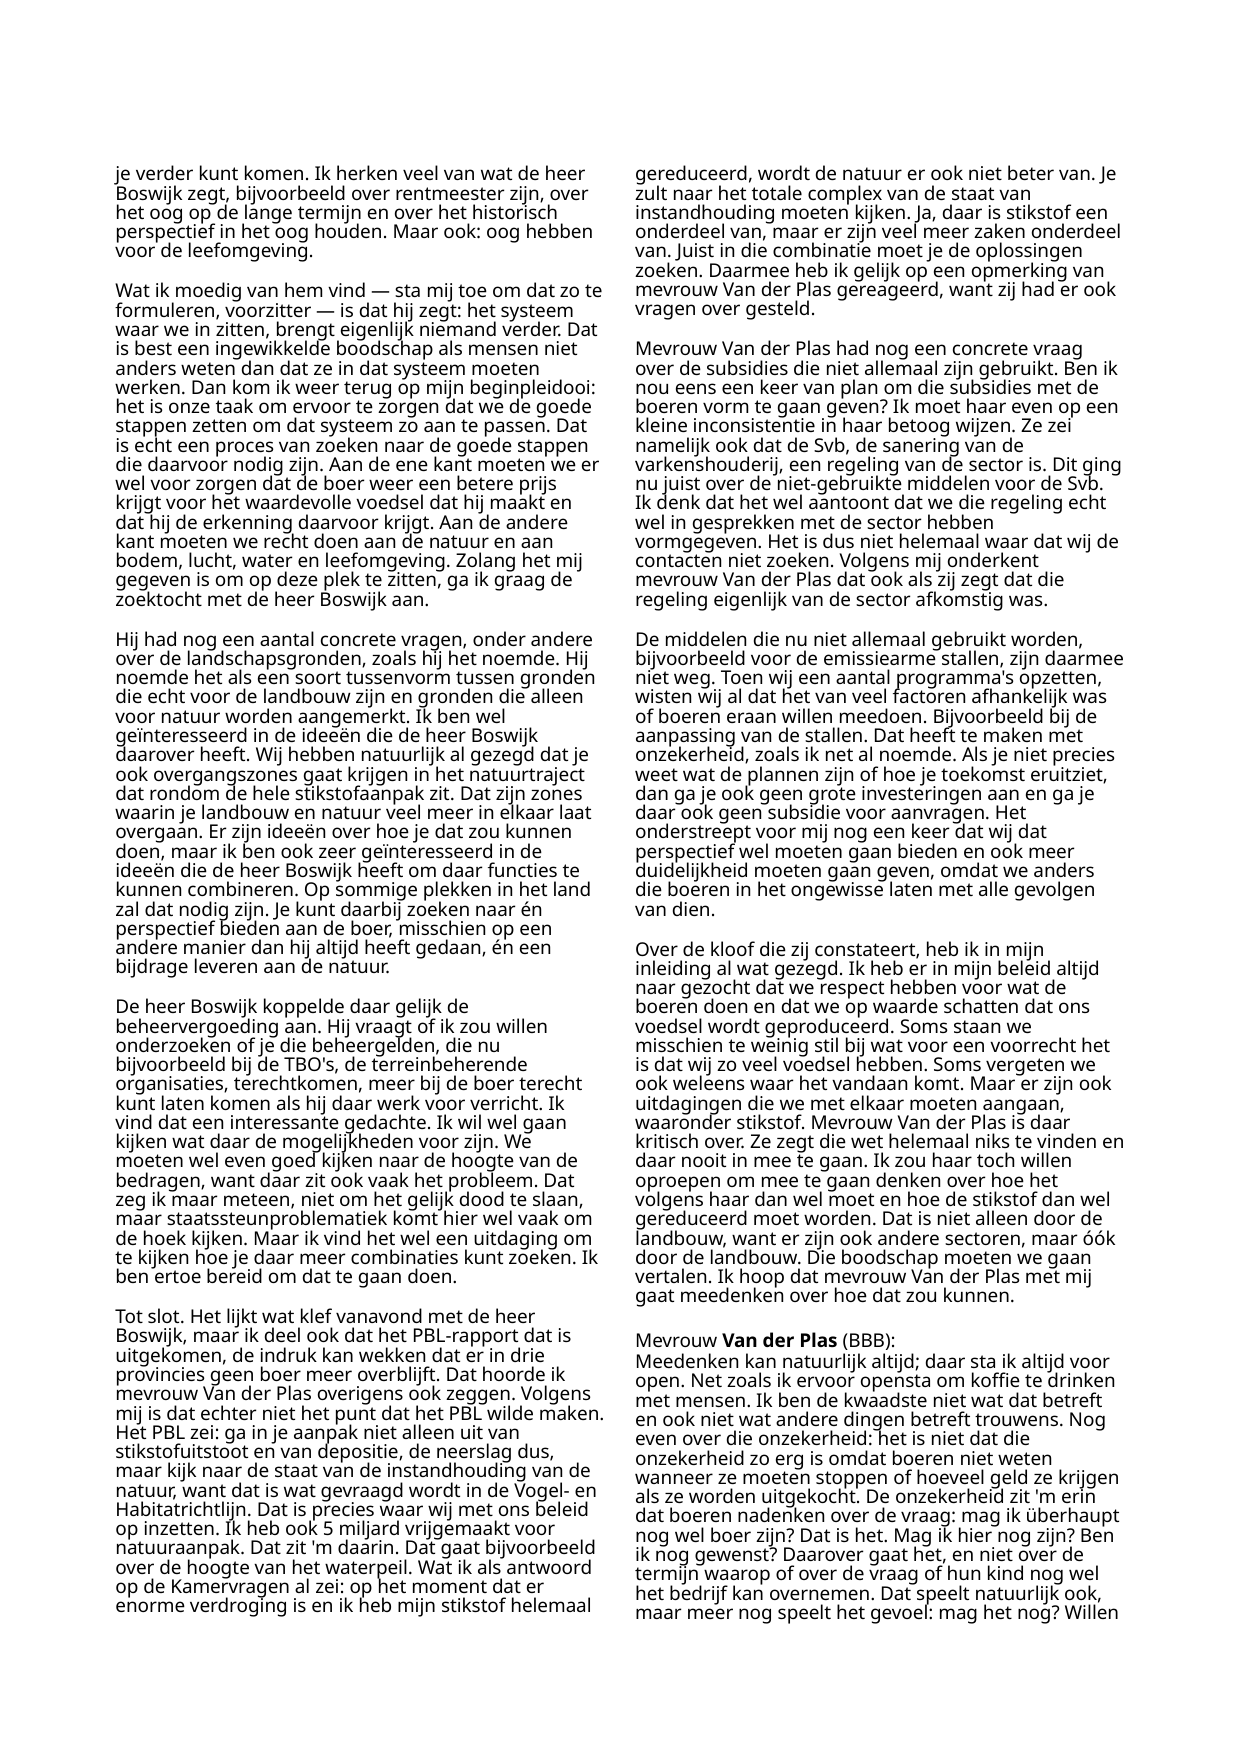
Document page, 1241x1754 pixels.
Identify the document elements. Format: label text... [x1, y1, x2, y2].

text Meedenken kan natuurlijk altijd; daar sta ik altijd voor open. Net zoals ik ervoor opensta om koffie te drinken met mensen. Ik ben de kwaadste niet wat dat betreft en ook niet wat andere dingen betreft trouwens. Nog even over die onzekerheid: het is niet dat die onzekerheid zo erg is omdat boeren niet weten wanneer ze moeten stoppen of hoeveel geld ze krijgen als ze worden uitgekocht. De onzekerheid zit 'm erin dat boeren nadenken over de vraag: mag ik überhaupt nog wel boer zijn? Dat is het. Mag ik hier nog zijn? Ben ik nog gewenst? Daarover gaat het, en niet over de termijn waarop of over de vraag of hun kind nog wel het bedrijf kan overnemen. Dat speelt natuurlijk ook, maar meer nog speelt het gevoel: mag het nog? Willen [635, 1353, 1125, 1623]
text gereduceerd, wordt de natuur er ook niet beter van. Je zult naar het totale complex van de staat van instandhouding moeten kijken. Ja, daar is stikstof een onderdeel van, maar er zijn veel meer zaken onderdeel van. Juist in die combinatie moet je de oplossingen zoeken. Daarmee heb ik gelijk op een opmerking van mevrouw Van der Plas gereageerd, want zij had er ook vragen over gesteld. [635, 165, 1125, 319]
text Wat ik moedig van hem vind — sta mij toe om dat zo te formuleren, voorzitter — is dat hij zegt: het systeem waar we in zitten, brengt eigenlijk niemand verder. Dat is best een ingewikkelde boodschap als mensen niet anders weten dan dat ze in dat systeem moeten werken. Dan kom ik weer terug op mijn beginpleidooi: het is onze taak om ervoor te zorgen dat we de goede stappen zetten om dat systeem zo aan te passen. Dat is echt een proces van zoeken naar de goede stappen die daarvoor nodig zijn. Aan de ene kant moeten we er wel voor zorgen dat de boer weer een betere prijs krijgt voor het waardevolle voedsel dat hij maakt en dat hij de erkenning daarvoor krijgt. Aan de andere kant moeten we recht doen aan de natuur en aan bodem, lucht, water en leefomgeving. Zolang het mij gegeven is om op deze plek te zitten, ga ik graag de zoektocht met de heer Boswijk aan. [115, 282, 605, 610]
text Mevrouw Van der Plas (BBB): [635, 1327, 1125, 1353]
text je verder kunt komen. Ik herken veel van wat de heer Boswijk zegt, bijvoorbeeld over rentmeester zijn, over het oog op de lange termijn en over het historisch perspectief in het oog houden. Maar ook: oog hebben voor de leefomgeving. [115, 165, 605, 262]
text De heer Boswijk koppelde daar gelijk de beheervergoeding aan. Hij vraagt of ik zou willen onderzoeken of je die beheergelden, die nu bijvoorbeeld bij de TBO's, de terreinbeherende organisaties, terechtkomen, meer bij de boer terecht kunt laten komen als hij daar werk voor verricht. Ik vind dat een interessante gedachte. Ik wil wel gaan kijken wat daar de mogelijkheden voor zijn. We moeten wel even goed kijken naar de hoogte van de bedragen, want daar zit ook vaak het probleem. Dat zeg ik maar meteen, niet om het gelijk dood te slaan, maar staatssteunproblematiek komt hier wel vaak om de hoek kijken. Maar ik vind het wel een uitdaging om te kijken hoe je daar meer combinaties kunt zoeken. Ik ben ertoe bereid om dat te gaan doen. [115, 998, 605, 1287]
text Mevrouw Van der Plas had nog een concrete vraag over de subsidies die niet allemaal zijn gebruikt. Ben ik nou eens een keer van plan om die subsidies met de boeren vorm te gaan geven? Ik moet haar even op een kleine inconsistentie in haar betoog wijzen. Ze zei namelijk ook dat de Svb, de sanering van de varkenshouderij, een regeling van de sector is. Dit ging nu juist over de niet-gebruikte middelen voor de Svb. Ik denk dat het wel aantoont dat we die regeling echt wel in gesprekken met de sector hebben vormgegeven. Het is dus niet helemaal waar dat wij de contacten niet zoeken. Volgens mij onderkent mevrouw Van der Plas dat ook als zij zegt dat die regeling eigenlijk van de sector afkomstig was. [635, 340, 1125, 610]
text Over de kloof die zij constateert, heb ik in mijn inleiding al wat gezegd. Ik heb er in mijn beleid altijd naar gezocht dat we respect hebben voor wat de boeren doen en dat we op waarde schatten dat ons voedsel wordt geproduceerd. Soms staan we misschien te weinig stil bij wat voor een voorrecht het is dat wij zo veel voedsel hebben. Soms vergeten we ook weleens waar het vandaan komt. Maar er zijn ook uitdagingen die we met elkaar moeten aangaan, waaronder stikstof. Mevrouw Van der Plas is daar kritisch over. Ze zegt die wet helemaal niks te vinden en daar nooit in mee te gaan. Ik zou haar toch willen oproepen om mee te gaan denken over hoe het volgens haar dan wel moet en hoe de stikstof dan wel gereduceerd moet worden. Dat is niet alleen door de landbouw, want er zijn ook andere sectoren, maar óók door de landbouw. Die boodschap moeten we gaan vertalen. Ik hoop dat mevrouw Van der Plas met mij gaat meedenken over hoe dat zou kunnen. [635, 941, 1125, 1307]
text Tot slot. Het lijkt wat klef vanavond met de heer Boswijk, maar ik deel ook dat het PBL-rapport dat is uitgekomen, de indruk kan wekken dat er in drie provincies geen boer meer overblijft. Dat hoorde ik mevrouw Van der Plas overigens ook zeggen. Volgens mij is dat echter niet het punt dat het PBL wilde maken. Het PBL zei: ga in je aanpak niet alleen uit van stikstofuitstoot en van depositie, de neerslag dus, maar kijk naar de staat van de instandhouding van de natuur, want dat is wat gevraagd wordt in de Vogel- en Habitatrichtlijn. Dat is precies waar wij met ons beleid op inzetten. Ik heb ook 5 miljard vrijgemaakt voor natuuraanpak. Dat zit 'm daarin. Dat gaat bijvoorbeeld over de hoogte van het waterpeil. Wat ik als antwoord op de Kamervragen al zei: op het moment dat er enorme verdroging is en ik heb mijn stikstof helemaal [115, 1308, 605, 1616]
text Hij had nog een aantal concrete vragen, onder andere over de landschapsgronden, zoals hij het noemde. Hij noemde het als een soort tussenvorm tussen gronden die echt voor de landbouw zijn en gronden die alleen voor natuur worden aangemerkt. Ik ben wel geïnteresseerd in de ideeën die de heer Boswijk daarover heeft. Wij hebben natuurlijk al gezegd dat je ook overgangszones gaat krijgen in het natuurtraject dat rondom de hele stikstofaanpak zit. Dat zijn zones waarin je landbouw en natuur veel meer in elkaar laat overgaan. Er zijn ideeën over hoe je dat zou kunnen doen, maar ik ben ook zeer geïnteresseerd in de ideeën die de heer Boswijk heeft om daar functies te kunnen combineren. Op sommige plekken in het land zal dat nodig zijn. Je kunt daarbij zoeken naar én perspectief bieden aan de boer, misschien op een andere manier dan hij altijd heeft gedaan, én een bijdrage leveren aan de natuur. [115, 631, 605, 978]
text De middelen die nu niet allemaal gebruikt worden, bijvoorbeeld voor de emissiearme stallen, zijn daarmee niet weg. Toen wij een aantal programma's opzetten, wisten wij al dat het van veel factoren afhankelijk was of boeren eraan willen meedoen. Bijvoorbeeld bij de aanpassing van de stallen. Dat heeft te maken met onzekerheid, zoals ik net al noemde. Als je niet precies weet wat de plannen zijn of hoe je toekomst eruitziet, dan ga je ook geen grote investeringen aan en ga je daar ook geen subsidie voor aanvragen. Het onderstreept voor mij nog een keer dat wij dat perspectief wel moeten gaan bieden en ook meer duidelijkheid moeten gaan geven, omdat we anders die boeren in het ongewisse laten met alle gevolgen van dien. [635, 631, 1125, 920]
